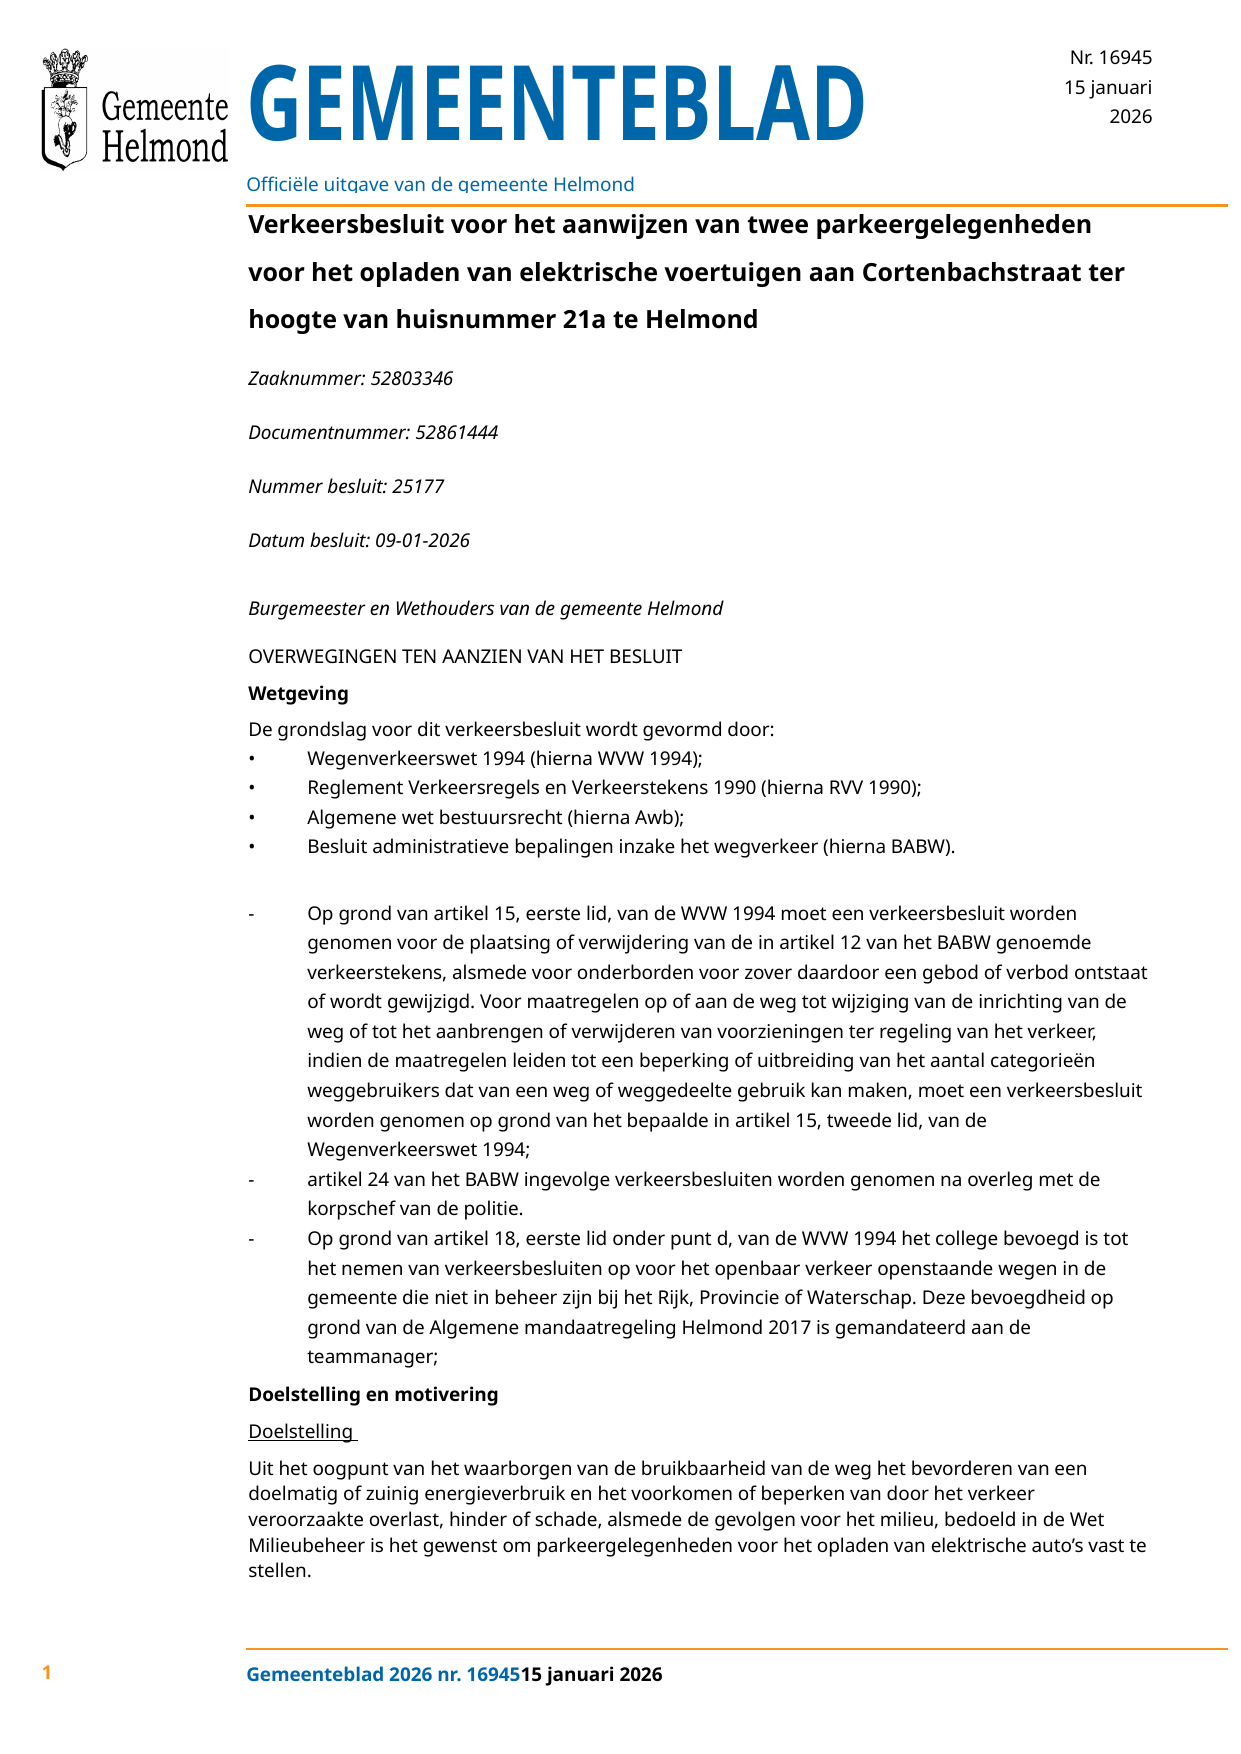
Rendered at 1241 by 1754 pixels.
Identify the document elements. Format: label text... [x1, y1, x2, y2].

text Burgemeester en Wethouders van de gemeente Helmond [248, 595, 1152, 621]
text Doelstelling [248, 1418, 1152, 1444]
text Nummer besluit: 25177 [248, 474, 1152, 499]
list Reglement Verkeersregels en Verkeerstekens 1990 (hierna RVV 1990); [248, 774, 1152, 800]
list Wegenverkeerswet 1994 (hierna WVW 1994); [248, 745, 1152, 770]
list artikel 24 van het BABW ingevolge verkeersbesluiten worden genomen na overleg met de korpschef van de politie. [248, 1166, 1152, 1221]
text Uit het oogpunt van het waarborgen van de bruikbaarheid van de weg het bevorderen van een doelmatig of zuinig energieverbruik en het voorkomen of beperken van door het verkeer veroorzaakte overlast, hinder of schade, alsmede de gevolgen voor het milieu, bedoeld in de Wet Milieubeheer is het gewenst om parkeergelegenheden voor het opladen van elektrische auto’s vast te stellen. [248, 1455, 1152, 1583]
text Documentnummer: 52861444 [248, 419, 1152, 445]
list Op grond van artikel 15, eerste lid, van de WVW 1994 moet een verkeersbesluit worden genomen voor de plaatsing of verwijdering van de in artikel 12 van het BABW genoemde verkeerstekens, alsmede voor onderborden voor zover daardoor een gebod of verbod ontstaat of wordt gewijzigd. Voor maatregelen op of aan de weg tot wijziging van de inrichting van de weg of tot het aanbrengen of verwijderen van voorzieningen ter regeling van het verkeer, indien de maatregelen leiden tot een beperking of uitbreiding van het aantal categorieën weggebruikers dat van een weg of weggedeelte gebruik kan maken, moet een verkeersbesluit worden genomen op grond van het bepaalde in artikel 15, tweede lid, van de Wegenverkeerswet 1994; [248, 900, 1152, 1162]
list Algemene wet bestuursrecht (hierna Awb); [248, 804, 1152, 829]
text Zaaknummer: 52803346 [248, 366, 1152, 391]
picture [41, 47, 231, 172]
text Datum besluit: 09-01-2026 [248, 528, 1152, 553]
text De grondslag voor dit verkeersbesluit wordt gevormd door: [248, 716, 1152, 742]
list Besluit administratieve bepalingen inzake het wegverkeer (hierna BABW). [248, 833, 1152, 859]
text Wetgeving [248, 680, 1152, 705]
text OVERWEGINGEN TEN AANZIEN VAN HET BESLUIT [248, 643, 1152, 669]
list Op grond van artikel 18, eerste lid onder punt d, van de WVW 1994 het college bevoegd is tot het nemen van verkeersbesluiten op voor het openbaar verkeer openstaande wegen in de gemeente die niet in beheer zijn bij het Rijk, Provincie of Waterschap. Deze bevoegdheid op grond van de Algemene mandaatregeling Helmond 2017 is gemandateerd aan de teammanager; [248, 1225, 1152, 1369]
text Verkeersbesluit voor het aanwijzen van twee parkeergelegenheden voor het opladen van elektrische voertuigen aan Cortenbachstraat ter hoogte van huisnummer 21a te Helmond [248, 207, 1152, 336]
text Doelstelling en motivering [248, 1381, 1152, 1407]
